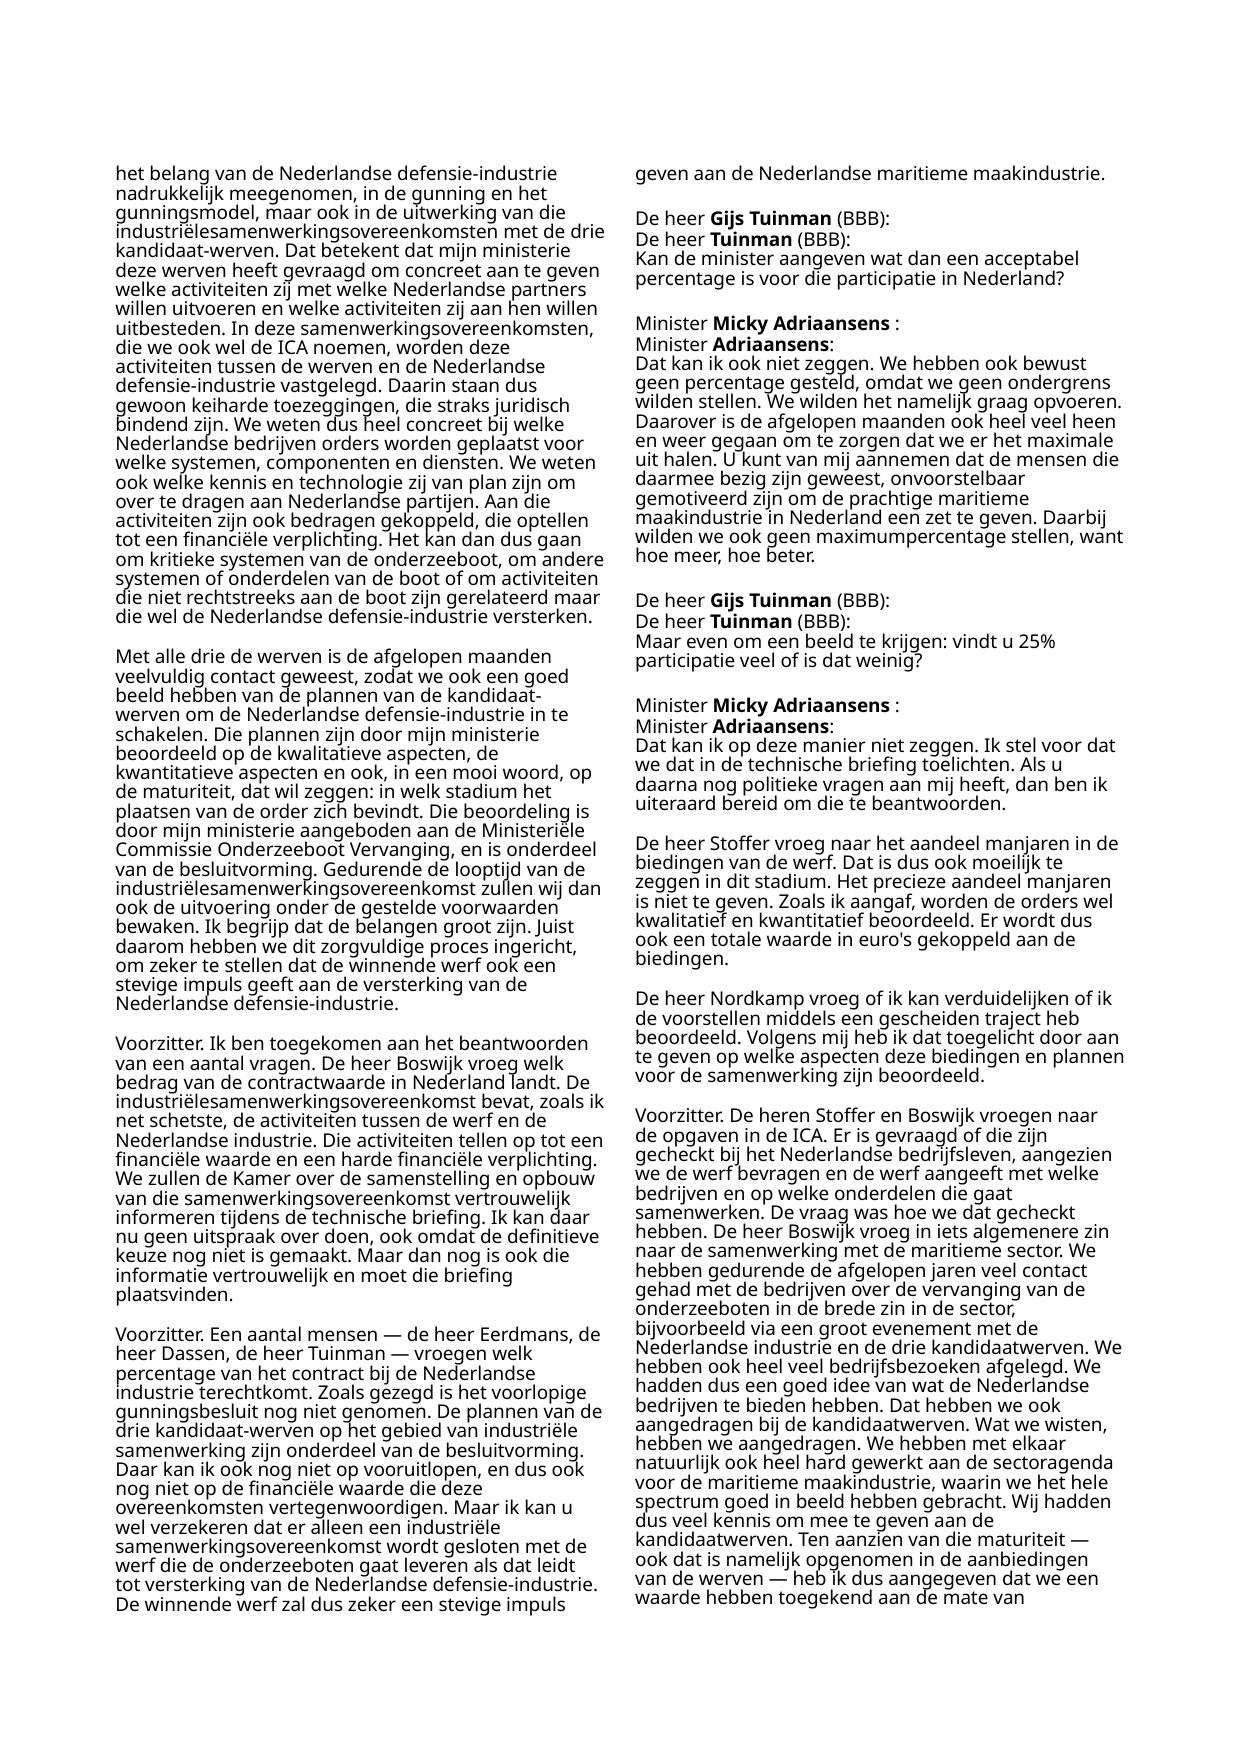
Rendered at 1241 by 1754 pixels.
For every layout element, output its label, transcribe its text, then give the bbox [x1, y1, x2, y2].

text De heer Gijs Tuinman (BBB): [635, 588, 1125, 613]
text De heer Stoffer vroeg naar het aandeel manjaren in de biedingen van de werf. Dat is dus ook moeilijk te zeggen in dit stadium. Het precieze aandeel manjaren is niet te geven. Zoals ik aangaf, worden de orders wel kwalitatief en kwantitatief beoordeeld. Er wordt dus ook een totale waarde in euro's gekoppeld aan de biedingen. [635, 835, 1125, 970]
text Minister Micky Adriaansens : [635, 310, 1125, 336]
text Minister Adriaansens: [635, 336, 1125, 355]
text Maar even om een beeld te krijgen: vindt u 25% participatie veel of is dat weinig? [635, 633, 1125, 671]
text Dat kan ik ook niet zeggen. We hebben ook bewust geen percentage gesteld, omdat we geen ondergrens wilden stellen. We wilden het namelijk graag opvoeren. Daarover is de afgelopen maanden ook heel veel heen en weer gegaan om te zorgen dat we er het maximale uit halen. U kunt van mij aannemen dat de mensen die daarmee bezig zijn geweest, onvoorstelbaar gemotiveerd zijn om de prachtige maritieme maakindustrie in Nederland een zet te geven. Daarbij wilden we ook geen maximumpercentage stellen, want hoe meer, hoe beter. [635, 355, 1125, 567]
text Met alle drie de werven is de afgelopen maanden veelvuldig contact geweest, zodat we ook een goed beeld hebben van de plannen van de kandidaat-werven om de Nederlandse defensie-industrie in te schakelen. Die plannen zijn door mijn ministerie beoordeeld op de kwalitatieve aspecten, de kwantitatieve aspecten en ook, in een mooi woord, op de maturiteit, dat wil zeggen: in welk stadium het plaatsen van de order zich bevindt. Die beoordeling is door mijn ministerie aangeboden aan de Ministeriële Commissie Onderzeeboot Vervanging, en is onderdeel van de besluitvorming. Gedurende de looptijd van de industriëlesamenwerkingsovereenkomst zullen wij dan ook de uitvoering onder de gestelde voorwaarden bewaken. Ik begrijp dat de belangen groot zijn. Juist daarom hebben we dit zorgvuldige proces ingericht, om zeker te stellen dat de winnende werf ook een stevige impuls geeft aan de versterking van de Nederlandse defensie-industrie. [115, 648, 605, 1015]
text geven aan de Nederlandse maritieme maakindustrie. [635, 165, 1125, 184]
text Voorzitter. Een aantal mensen — de heer Eerdmans, de heer Dassen, de heer Tuinman — vroegen welk percentage van het contract bij de Nederlandse industrie terechtkomt. Zoals gezegd is het voorlopige gunningsbesluit nog niet genomen. De plannen van de drie kandidaat-werven op het gebied van industriële samenwerking zijn onderdeel van de besluitvorming. Daar kan ik ook nog niet op vooruitlopen, en dus ook nog niet op de financiële waarde die deze overeenkomsten vertegenwoordigen. Maar ik kan u wel verzekeren dat er alleen een industriële samenwerkingsovereenkomst wordt gesloten met de werf die de onderzeeboten gaat leveren als dat leidt tot versterking van de Nederlandse defensie-industrie. De winnende werf zal dus zeker een stevige impuls [115, 1326, 605, 1615]
text Voorzitter. De heren Stoffer en Boswijk vroegen naar de opgaven in de ICA. Er is gevraagd of die zijn gecheckt bij het Nederlandse bedrijfsleven, aangezien we de werf bevragen en de werf aangeeft met welke bedrijven en op welke onderdelen die gaat samenwerken. De vraag was hoe we dat gecheckt hebben. De heer Boswijk vroeg in iets algemenere zin naar de samenwerking met de maritieme sector. We hebben gedurende de afgelopen jaren veel contact gehad met de bedrijven over de vervanging van de onderzeeboten in de brede zin in de sector, bijvoorbeeld via een groot evenement met de Nederlandse industrie en de drie kandidaatwerven. We hebben ook heel veel bedrijfsbezoeken afgelegd. We hadden dus een goed idee van wat de Nederlandse bedrijven te bieden hebben. Dat hebben we ook aangedragen bij de kandidaatwerven. Wat we wisten, hebben we aangedragen. We hebben met elkaar natuurlijk ook heel hard gewerkt aan de sectoragenda voor de maritieme maakindustrie, waarin we het hele spectrum goed in beeld hebben gebracht. Wij hadden dus veel kennis om mee te geven aan de kandidaatwerven. Ten aanzien van die maturiteit — ook dat is namelijk opgenomen in de aanbiedingen van de werven — heb ik dus aangegeven dat we een waarde hebben toegekend aan de mate van [635, 1107, 1125, 1608]
text Minister Micky Adriaansens : [635, 692, 1125, 718]
text De heer Tuinman (BBB): [635, 613, 1125, 633]
text Voorzitter. Ik ben toegekomen aan het beantwoorden van een aantal vragen. De heer Boswijk vroeg welk bedrag van de contractwaarde in Nederland landt. De industriëlesamenwerkingsovereenkomst bevat, zoals ik net schetste, de activiteiten tussen de werf en de Nederlandse industrie. Die activiteiten tellen op tot een financiële waarde en een harde financiële verplichting. We zullen de Kamer over de samenstelling en opbouw van die samenwerkingsovereenkomst vertrouwelijk informeren tijdens de technische briefing. Ik kan daar nu geen uitspraak over doen, ook omdat de definitieve keuze nog niet is gemaakt. Maar dan nog is ook die informatie vertrouwelijk en moet die briefing plaatsvinden. [115, 1035, 605, 1305]
text het belang van de Nederlandse defensie-industrie nadrukkelijk meegenomen, in de gunning en het gunningsmodel, maar ook in de uitwerking van die industriëlesamenwerkingsovereenkomsten met de drie kandidaat-werven. Dat betekent dat mijn ministerie deze werven heeft gevraagd om concreet aan te geven welke activiteiten zij met welke Nederlandse partners willen uitvoeren en welke activiteiten zij aan hen willen uitbesteden. In deze samenwerkingsovereenkomsten, die we ook wel de ICA noemen, worden deze activiteiten tussen de werven en de Nederlandse defensie-industrie vastgelegd. Daarin staan dus gewoon keiharde toezeggingen, die straks juridisch bindend zijn. We weten dus heel concreet bij welke Nederlandse bedrijven orders worden geplaatst voor welke systemen, componenten en diensten. We weten ook welke kennis en technologie zij van plan zijn om over te dragen aan Nederlandse partijen. Aan die activiteiten zijn ook bedragen gekoppeld, die optellen tot een financiële verplichting. Het kan dan dus gaan om kritieke systemen van de onderzeeboot, om andere systemen of onderdelen van de boot of om activiteiten die niet rechtstreeks aan de boot zijn gerelateerd maar die wel de Nederlandse defensie-industrie versterken. [115, 165, 605, 628]
text De heer Gijs Tuinman (BBB): [635, 205, 1125, 231]
text De heer Tuinman (BBB): [635, 231, 1125, 250]
text Kan de minister aangeven wat dan een acceptabel percentage is voor die participatie in Nederland? [635, 250, 1125, 289]
text Minister Adriaansens: [635, 718, 1125, 737]
text De heer Nordkamp vroeg of ik kan verduidelijken of ik de voorstellen middels een gescheiden traject heb beoordeeld. Volgens mij heb ik dat toegelicht door aan te geven op welke aspecten deze biedingen en plannen voor de samenwerking zijn beoordeeld. [635, 990, 1125, 1087]
text Dat kan ik op deze manier niet zeggen. Ik stel voor dat we dat in de technische briefing toelichten. Als u daarna nog politieke vragen aan mij heeft, dan ben ik uiteraard bereid om die te beantwoorden. [635, 737, 1125, 814]
